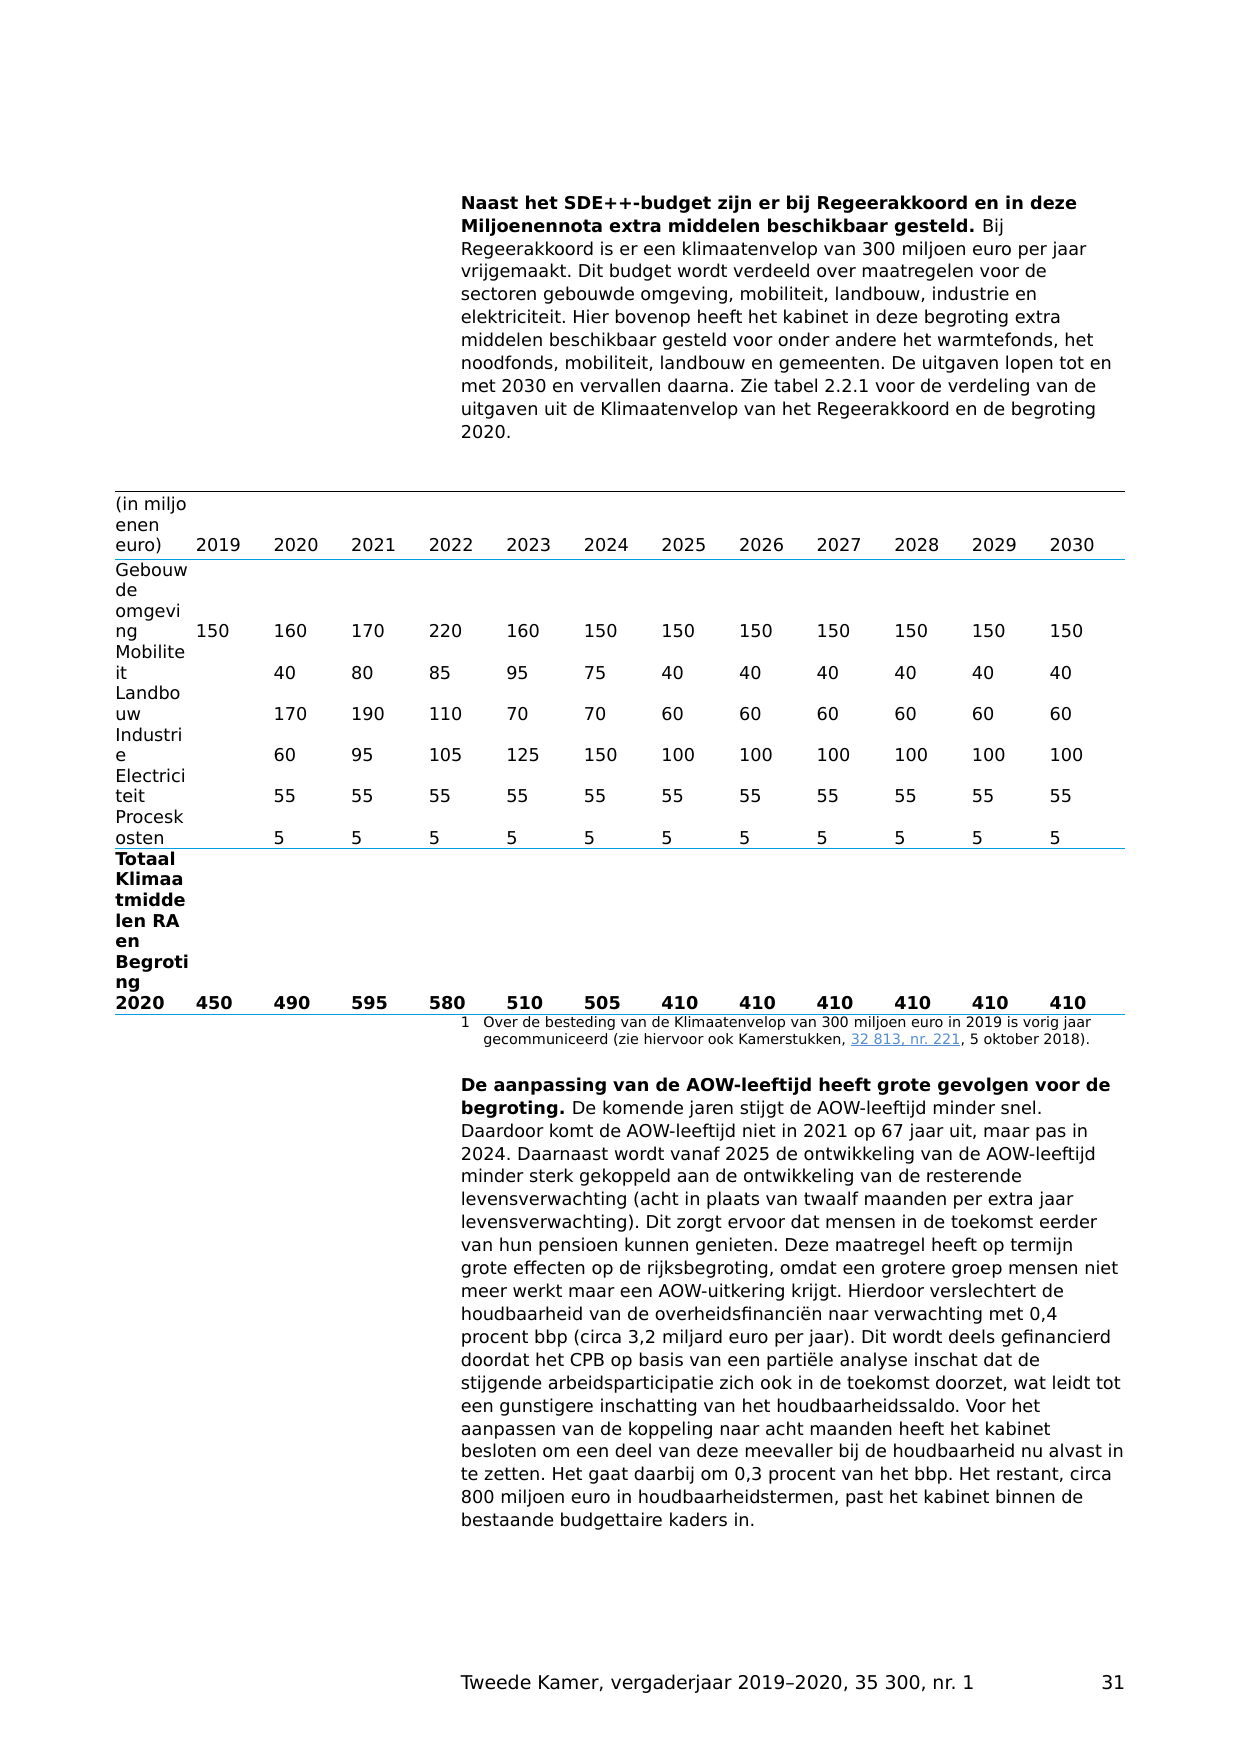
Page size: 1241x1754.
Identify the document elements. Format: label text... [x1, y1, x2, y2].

table_cell 150 [736, 560, 813, 642]
table_cell 150 [581, 560, 658, 642]
table_cell 75 [581, 642, 658, 683]
table_cell 150 [581, 725, 658, 766]
table_cell 5 [348, 807, 426, 848]
table_cell 40 [658, 642, 736, 683]
table_cell 55 [658, 766, 736, 807]
table_cell 2019 [193, 492, 270, 559]
table_cell 2024 [581, 492, 658, 559]
table_cell 190 [348, 683, 426, 724]
table_cell 220 [426, 560, 503, 642]
table_cell 150 [1046, 560, 1125, 642]
table_cell [193, 642, 270, 683]
table_cell 55 [348, 766, 426, 807]
table_cell 490 [270, 849, 348, 1014]
table_cell 40 [1046, 642, 1125, 683]
table_cell 5 [270, 807, 348, 848]
table_cell 2030 [1046, 492, 1125, 559]
table_cell 40 [270, 642, 348, 683]
table_cell 505 [581, 849, 658, 1014]
table_cell 170 [348, 560, 426, 642]
table_cell Industrie [115, 725, 193, 766]
table_cell 2020 [270, 492, 348, 559]
table_cell 150 [814, 560, 891, 642]
table_cell 5 [581, 807, 658, 848]
table_cell 55 [426, 766, 503, 807]
text De aanpassing van de AOW-leeftijd heeft grote gevolgen voor de begroting. De komende jaren stijgt de AOW-leeftijd minder snel. Daardoor komt de AOW-leeftijd niet in 2021 op 67 jaar uit, maar pas in 2024. Daarnaast wordt vanaf 2025 de ontwikkeling van de AOW-leeftijd minder sterk gekoppeld aan de ontwikkeling van de resterende levensverwachting (acht in plaats van twaalf maanden per extra jaar levensverwachting). Dit zorgt ervoor dat mensen in de toekomst eerder van hun pensioen kunnen genieten. Deze maatregel heeft op termijn grote effecten op de rijksbegroting, omdat een grotere groep mensen niet meer werkt maar een AOW-uitkering krijgt. Hierdoor verslechtert de houdbaarheid van de overheidsfinanciën naar verwachting met 0,4 procent bbp (circa 3,2 miljard euro per jaar). Dit wordt deels gefinancierd doordat het CPB op basis van een partiële analyse inschat dat de stijgende arbeidsparticipatie zich ook in de toekomst doorzet, wat leidt tot een gunstigere inschatting van het houdbaarheidssaldo. Voor het aanpassen van de koppeling naar acht maanden heeft het kabinet besloten om een deel van deze meevaller bij de houdbaarheid nu alvast in te zetten. Het gaat daarbij om 0,3 procent van het bbp. Het restant, circa 800 miljoen euro in houdbaarheidstermen, past het kabinet binnen de bestaande budgettaire kaders in. [461, 1073, 1125, 1531]
table_cell 55 [270, 766, 348, 807]
table_cell 60 [814, 683, 891, 724]
table_cell 70 [503, 683, 581, 724]
table_cell (in miljoenen euro) [115, 492, 193, 559]
table_cell 580 [426, 849, 503, 1014]
table_cell Mobiliteit [115, 642, 193, 683]
table_cell 2023 [503, 492, 581, 559]
table_cell 150 [891, 560, 969, 642]
table_cell 70 [581, 683, 658, 724]
table_cell 85 [426, 642, 503, 683]
table_cell Landbouw [115, 683, 193, 724]
table_cell [193, 725, 270, 766]
table_cell 100 [891, 725, 969, 766]
table_cell 105 [426, 725, 503, 766]
table_cell 100 [1046, 725, 1125, 766]
table_cell 410 [969, 849, 1046, 1014]
table_cell 100 [736, 725, 813, 766]
table_cell 55 [1046, 766, 1125, 807]
table_cell 80 [348, 642, 426, 683]
table_cell 5 [736, 807, 813, 848]
table_cell 510 [503, 849, 581, 1014]
table_cell 55 [969, 766, 1046, 807]
table_cell 100 [969, 725, 1046, 766]
table_cell [193, 807, 270, 848]
table_cell 5 [814, 807, 891, 848]
table_cell 5 [891, 807, 969, 848]
table_cell 55 [581, 766, 658, 807]
table_cell [193, 766, 270, 807]
table_cell 170 [270, 683, 348, 724]
table_cell 55 [736, 766, 813, 807]
table_cell 160 [270, 560, 348, 642]
table_cell 60 [1046, 683, 1125, 724]
table_cell 450 [193, 849, 270, 1014]
table_cell 55 [814, 766, 891, 807]
table_cell 95 [348, 725, 426, 766]
table_cell 5 [969, 807, 1046, 848]
table_cell 595 [348, 849, 426, 1014]
table_cell 2029 [969, 492, 1046, 559]
table_cell 2028 [891, 492, 969, 559]
table_cell 2026 [736, 492, 813, 559]
table_cell 125 [503, 725, 581, 766]
list Over de besteding van de Klimaatenvelop van 300 miljoen euro in 2019 is vorig jaar gecommuniceerd (zie hiervoor ook Kamerstukken, 32 813, nr. 221, 5 oktober 2018). [461, 1015, 1125, 1048]
table_cell 40 [891, 642, 969, 683]
table_cell 60 [969, 683, 1046, 724]
table_cell Proceskosten [115, 807, 193, 848]
table_cell 410 [891, 849, 969, 1014]
table_cell 55 [503, 766, 581, 807]
text Naast het SDE++-budget zijn er bij Regeerakkoord en in deze Miljoenennota extra middelen beschikbaar gesteld. Bij Regeerakkoord is er een klimaatenvelop van 300 miljoen euro per jaar vrijgemaakt. Dit budget wordt verdeeld over maatregelen voor de sectoren gebouwde omgeving, mobiliteit, landbouw, industrie en elektriciteit. Hier bovenop heeft het kabinet in deze begroting extra middelen beschikbaar gesteld voor onder andere het warmtefonds, het noodfonds, mobiliteit, landbouw en gemeenten. De uitgaven lopen tot en met 2030 en vervallen daarna. Zie tabel 2.2.1 voor de verdeling van de uitgaven uit de Klimaatenvelop van het Regeerakkoord en de begroting 2020. [461, 191, 1125, 443]
table_cell 160 [503, 560, 581, 642]
table_cell 110 [426, 683, 503, 724]
table_cell 410 [736, 849, 813, 1014]
table_cell 150 [969, 560, 1046, 642]
table_cell 2021 [348, 492, 426, 559]
table_cell 150 [658, 560, 736, 642]
table_cell 60 [658, 683, 736, 724]
table_cell 410 [658, 849, 736, 1014]
table_cell 5 [658, 807, 736, 848]
table_cell 5 [426, 807, 503, 848]
table_cell 5 [1046, 807, 1125, 848]
table_cell 2027 [814, 492, 891, 559]
table_cell Gebouwde omgeving [115, 560, 193, 642]
table_cell 2022 [426, 492, 503, 559]
table_cell 410 [814, 849, 891, 1014]
table_header Tabel 2.2.1 Klimaatakkoordmiddelen Regeerakkoord en Miljoenennota 20201 [115, 466, 1125, 491]
table_cell 5 [503, 807, 581, 848]
table_cell 60 [270, 725, 348, 766]
table_cell 150 [193, 560, 270, 642]
table_cell 40 [814, 642, 891, 683]
table_cell 60 [891, 683, 969, 724]
table_cell Electriciteit [115, 766, 193, 807]
table_cell [193, 683, 270, 724]
table_cell 100 [814, 725, 891, 766]
table_cell 55 [891, 766, 969, 807]
table_cell 60 [736, 683, 813, 724]
table_cell Totaal Klimaatmiddelen RA en Begroting 2020 [115, 849, 193, 1014]
table_cell 40 [736, 642, 813, 683]
table_cell 410 [1046, 849, 1125, 1014]
table_cell 100 [658, 725, 736, 766]
table_cell 95 [503, 642, 581, 683]
table_cell 2025 [658, 492, 736, 559]
table_cell 40 [969, 642, 1046, 683]
